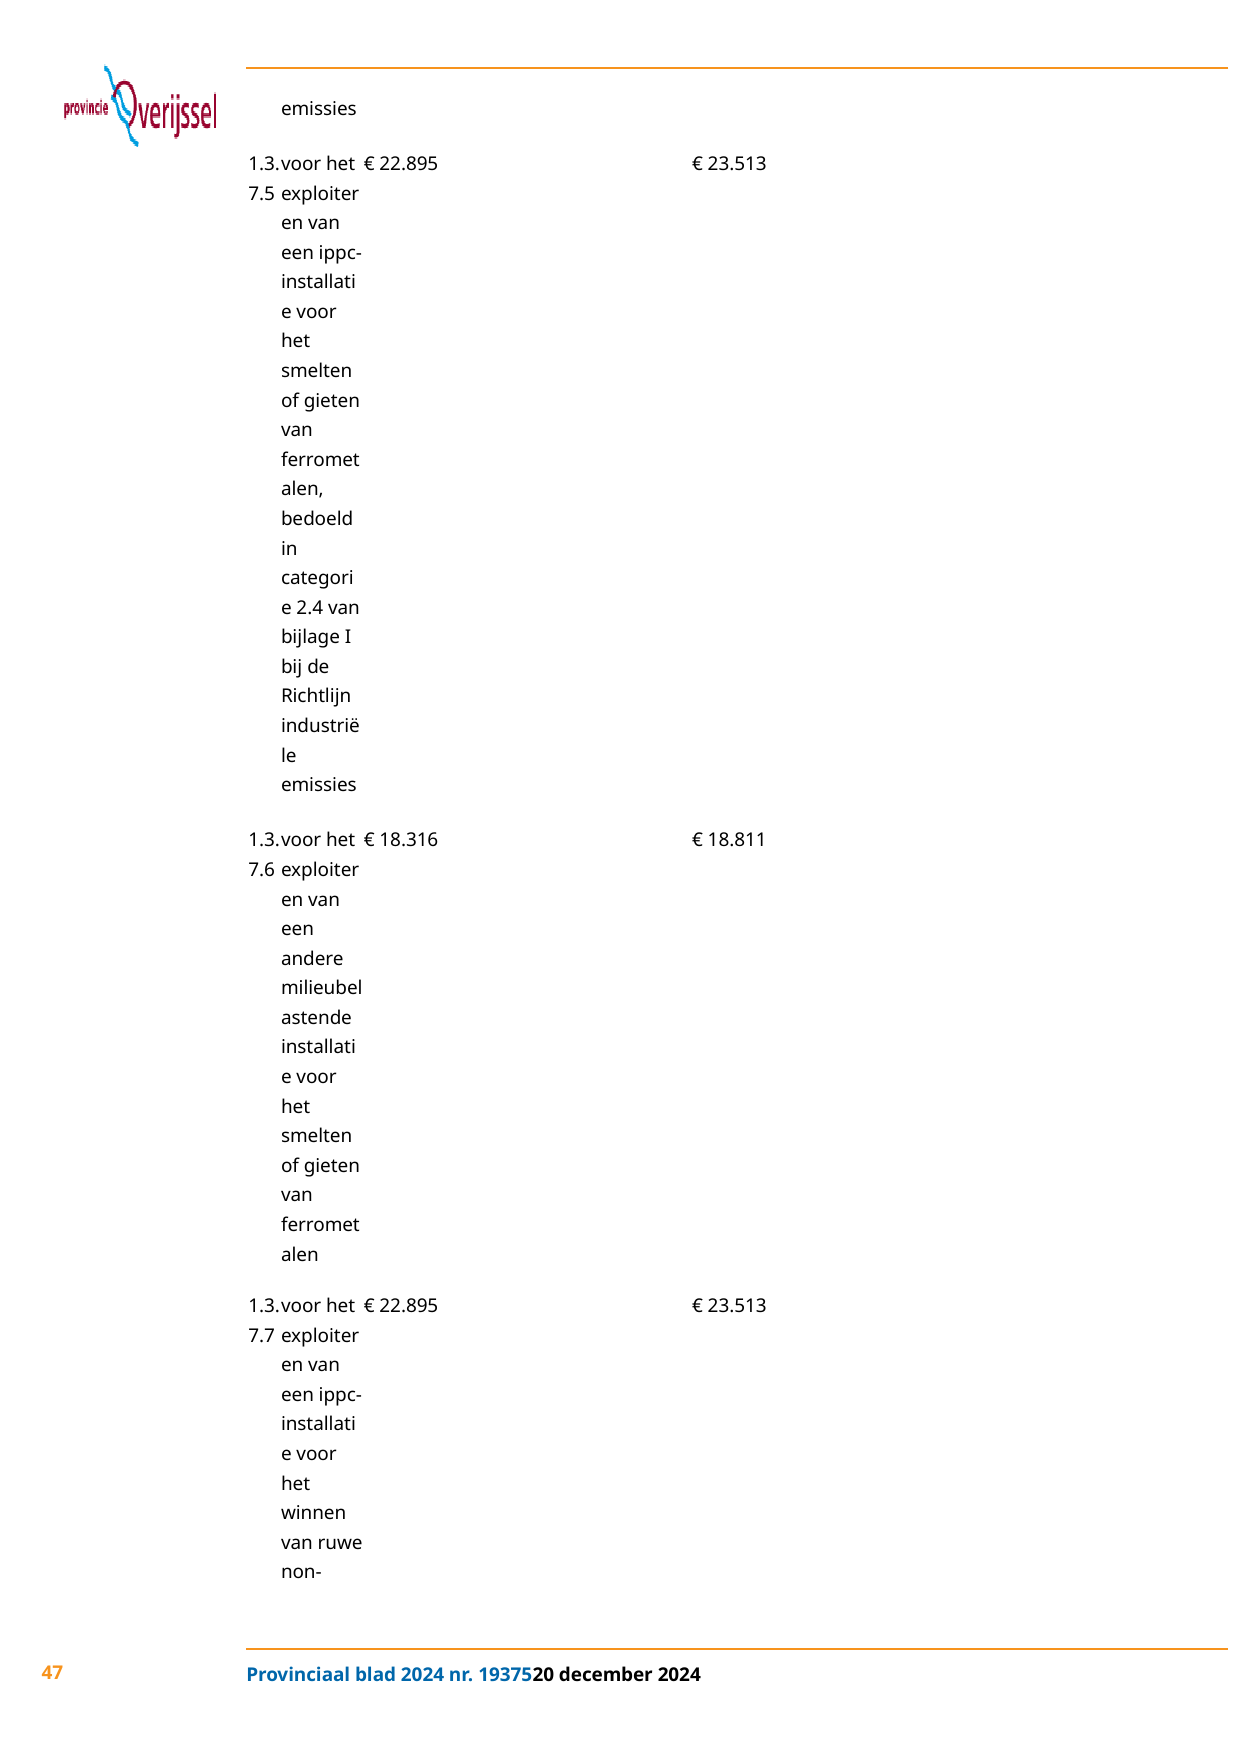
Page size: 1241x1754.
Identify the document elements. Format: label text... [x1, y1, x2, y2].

table_cell € 22.895 [364, 150, 692, 827]
table_cell [692, 1267, 954, 1292]
table_cell [364, 1267, 692, 1292]
table_cell € 18.811 [692, 827, 954, 1267]
table_cell € 23.513 [692, 150, 954, 827]
table_cell [248, 1267, 281, 1292]
table_cell [281, 1267, 363, 1292]
table_cell voor het exploiteren van een andere milieubelastende installatie voor het smelten of gieten van ferrometalen [281, 827, 363, 1267]
table_cell voor het exploiteren van een ippc-installatie voor het smelten of gieten van ferrometalen, bedoeld in categorie 2.4 van bijlage I bij de Richtlijn industriële emissies [281, 150, 363, 827]
table_cell 1.3.7.6 [248, 827, 281, 1267]
picture [41, 47, 231, 172]
table_cell 1.3.7.5 [248, 150, 281, 827]
table_cell € 18.316 [364, 827, 692, 1267]
table_cell [248, 95, 281, 150]
table_cell 1.3.7.7 [248, 1292, 281, 1584]
table_cell € 23.513 [692, 1292, 954, 1584]
table_cell [692, 95, 954, 150]
table_cell [364, 95, 692, 150]
table_cell emissies [281, 95, 363, 150]
table_cell voor het exploiteren van een ippc-installatie voor het winnen van ruwe non- [281, 1292, 363, 1584]
table_cell € 22.895 [364, 1292, 692, 1584]
